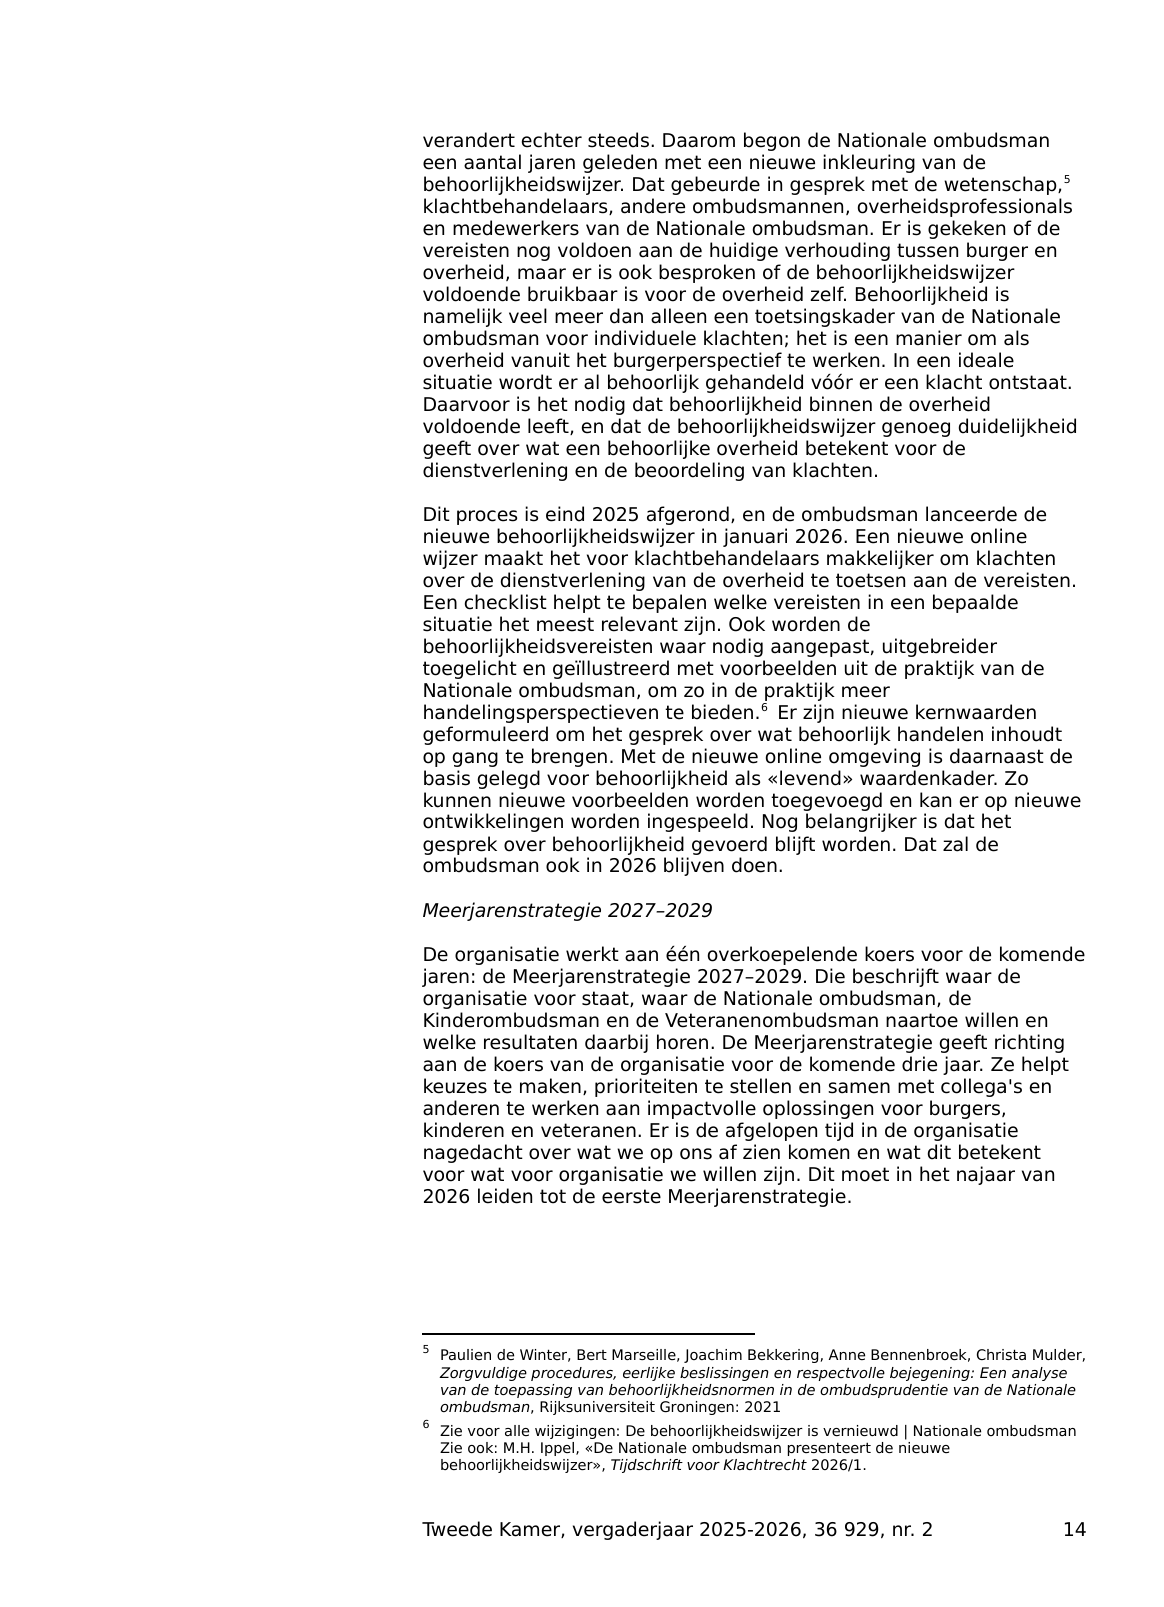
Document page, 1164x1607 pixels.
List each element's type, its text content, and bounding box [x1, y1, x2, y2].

text De organisatie werkt aan één overkoepelende koers voor de komende jaren: de Meerjarenstrategie 2027–2029. Die beschrijft waar de organisatie voor staat, waar de Nationale ombudsman, de Kinderombudsman en de Veteranenombudsman naartoe willen en welke resultaten daarbij horen. De Meerjarenstrategie geeft richting aan de koers van de organisatie voor de komende drie jaar. Ze helpt keuzes te maken, prioriteiten te stellen en samen met collega's en anderen te werken aan impactvolle oplossingen voor burgers, kinderen en veteranen. Er is de afgelopen tijd in de organisatie nagedacht over wat we op ons af zien komen en wat dit betekent voor wat voor organisatie we willen zijn. Dit moet in het najaar van 2026 leiden tot de eerste Meerjarenstrategie. [422, 944, 1087, 1207]
text Dit proces is eind 2025 afgerond, en de ombudsman lanceerde de nieuwe behoorlijkheidswijzer in januari 2026. Een nieuwe online wijzer maakt het voor klachtbehandelaars makkelijker om klachten over de dienstverlening van de overheid te toetsen aan de vereisten. Een checklist helpt te bepalen welke vereisten in een bepaalde situatie het meest relevant zijn. Ook worden de behoorlijkheidsvereisten waar nodig aangepast, uitgebreider toegelicht en geïllustreerd met voorbeelden uit de praktijk van de Nationale ombudsman, om zo in de praktijk meer handelingsperspectieven te bieden. Er zijn nieuwe kernwaarden geformuleerd om het gesprek over wat behoorlijk handelen inhoudt op gang te brengen. Met de nieuwe online omgeving is daarnaast de basis gelegd voor behoorlijkheid als «levend» waardenkader. Zo kunnen nieuwe voorbeelden worden toegevoegd en kan er op nieuwe ontwikkelingen worden ingespeeld. Nog belangrijker is dat het gesprek over behoorlijkheid gevoerd blijft worden. Dat zal de ombudsman ook in 2026 blijven doen. [422, 504, 1087, 877]
subtitle Meerjarenstrategie 2027–2029 [422, 899, 1087, 922]
text Zie voor alle wijzigingen: De behoorlijkheidswijzer is vernieuwd | Nationale ombudsman Zie ook: M.H. Ippel, «De Nationale ombudsman presenteert de nieuwe behoorlijkheidswijzer», Tijdschrift voor Klachtrecht 2026/1. [422, 1418, 1087, 1474]
text verandert echter steeds. Daarom begon de Nationale ombudsman een aantal jaren geleden met een nieuwe inkleuring van de behoorlijkheidswijzer. Dat gebeurde in gesprek met de wetenschap, klachtbehandelaars, andere ombudsmannen, overheidsprofessionals en medewerkers van de Nationale ombudsman. Er is gekeken of de vereisten nog voldoen aan de huidige verhouding tussen burger en overheid, maar er is ook besproken of de behoorlijkheidswijzer voldoende bruikbaar is voor de overheid zelf. Behoorlijkheid is namelijk veel meer dan alleen een toetsingskader van de Nationale ombudsman voor individuele klachten; het is een manier om als overheid vanuit het burgerperspectief te werken. In een ideale situatie wordt er al behoorlijk gehandeld vóór er een klacht ontstaat. Daarvoor is het nodig dat behoorlijkheid binnen de overheid voldoende leeft, en dat de behoorlijkheidswijzer genoeg duidelijkheid geeft over wat een behoorlijke overheid betekent voor de dienstverlening en de beoordeling van klachten. [422, 130, 1087, 482]
text Paulien de Winter, Bert Marseille, Joachim Bekkering, Anne Bennenbroek, Christa Mulder, Zorgvuldige procedures, eerlijke beslissingen en respectvolle bejegening: Een analyse van de toepassing van behoorlijkheidsnormen in de ombudsprudentie van de Nationale ombudsman, Rijksuniversiteit Groningen: 2021 [422, 1343, 1087, 1416]
